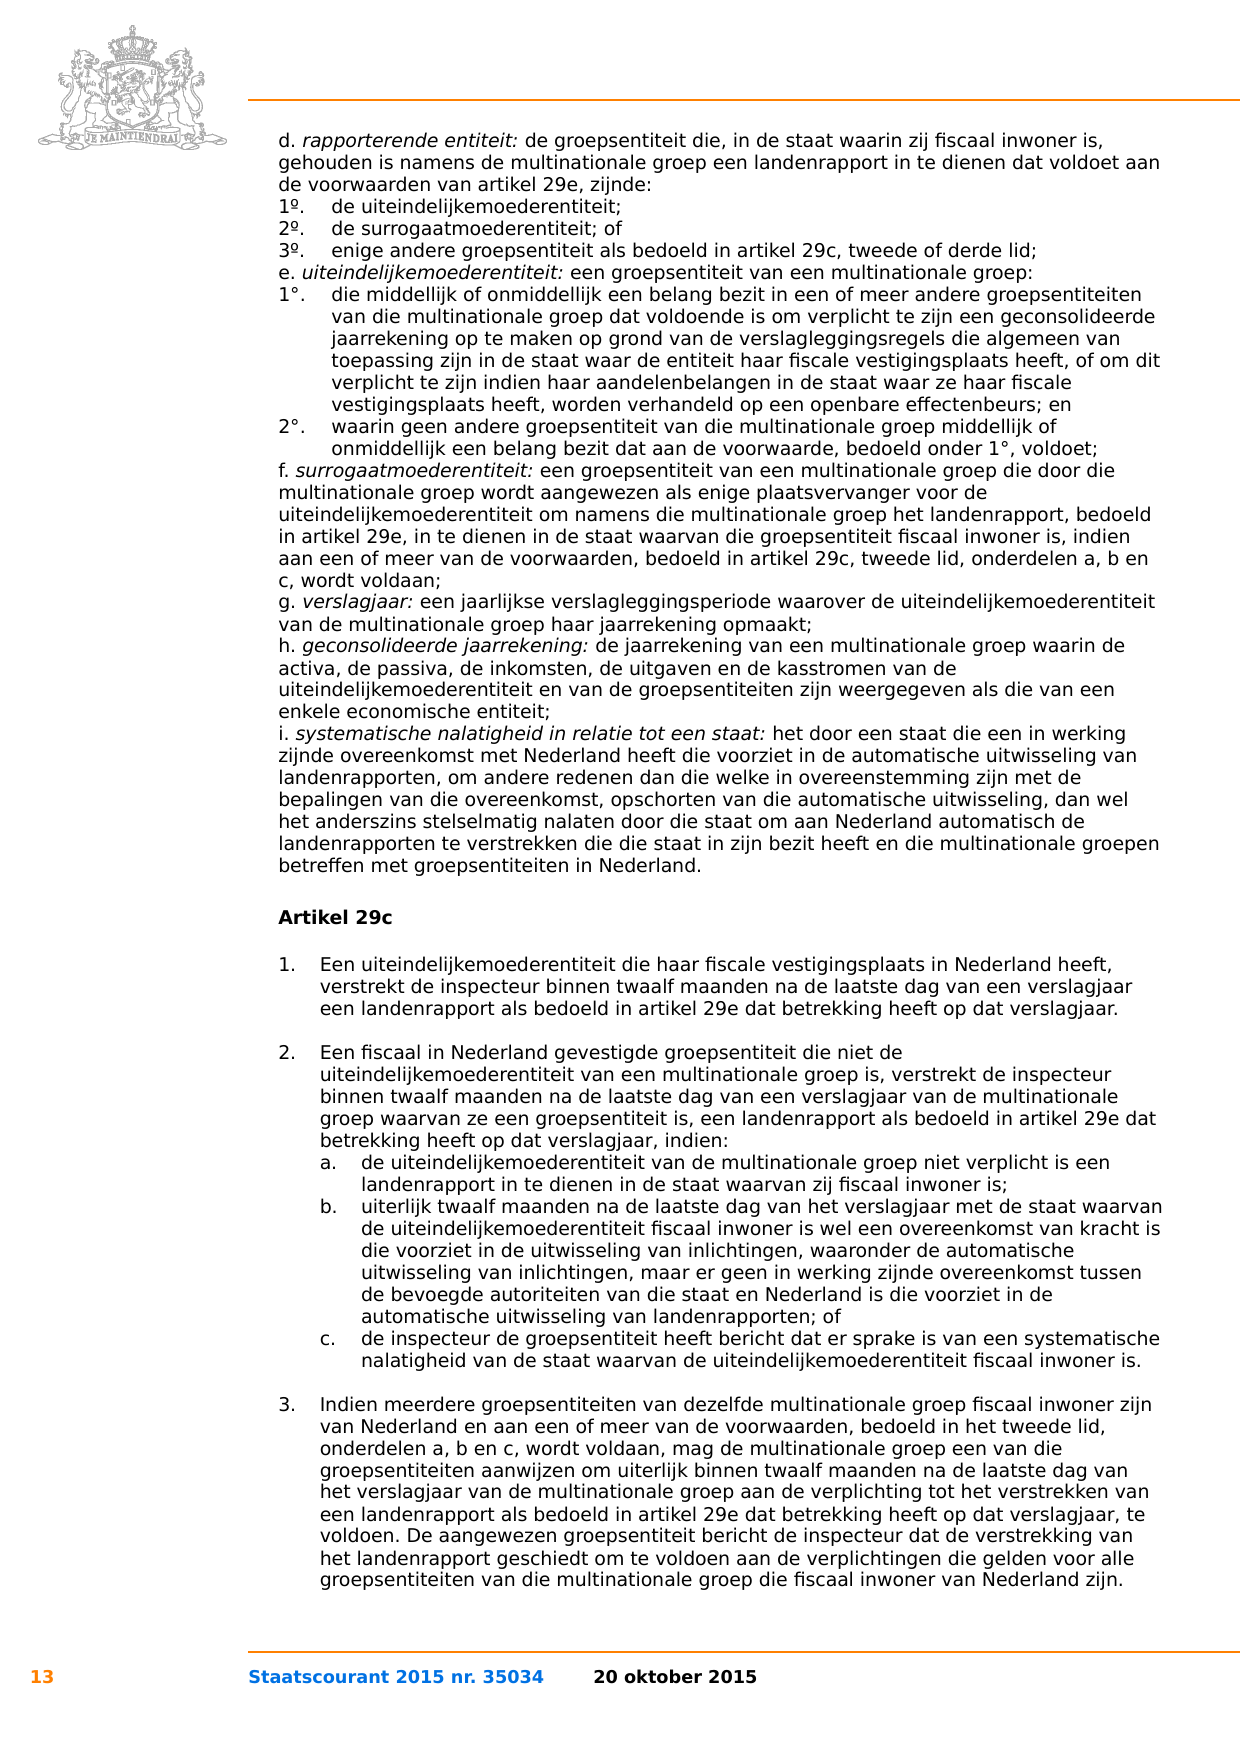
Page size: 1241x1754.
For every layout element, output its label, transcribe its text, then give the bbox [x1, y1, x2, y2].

text 1°. die middellijk of onmiddellijk een belang bezit in een of meer andere groepsentiteiten van die multinationale groep dat voldoende is om verplicht te zijn een geconsolideerde jaarrekening op te maken op grond van de verslagleggingsregels die algemeen van toepassing zijn in de staat waar de entiteit haar fiscale vestigingsplaats heeft, of om dit verplicht te zijn indien haar aandelenbelangen in de staat waar ze haar fiscale vestigingsplaats heeft, worden verhandeld op een openbare effectenbeurs; en [278, 284, 1163, 416]
text b. uiterlijk twaalf maanden na de laatste dag van het verslagjaar met de staat waarvan de uiteindelijkemoederentiteit fiscaal inwoner is wel een overeenkomst van kracht is die voorziet in de uitwisseling van inlichtingen, waaronder de automatische uitwisseling van inlichtingen, maar er geen in werking zijnde overeenkomst tussen de bevoegde autoriteiten van die staat en Nederland is die voorziet in de automatische uitwisseling van landenrapporten; of [319, 1196, 1163, 1328]
subtitle Artikel 29c [278, 907, 1163, 929]
text 2. Een fiscaal in Nederland gevestigde groepsentiteit die niet de uiteindelijkemoederentiteit van een multinationale groep is, verstrekt de inspecteur binnen twaalf maanden na de laatste dag van een verslagjaar van de multinationale groep waarvan ze een groepsentiteit is, een landenrapport als bedoeld in artikel 29e dat betrekking heeft op dat verslagjaar, indien: [278, 1042, 1163, 1152]
text 2º. de surrogaatmoederentiteit; of [278, 218, 1163, 240]
text f. surrogaatmoederentiteit: een groepsentiteit van een multinationale groep die door die multinationale groep wordt aangewezen als enige plaatsvervanger voor de uiteindelijkemoederentiteit om namens die multinationale groep het landenrapport, bedoeld in artikel 29e, in te dienen in de staat waarvan die groepsentiteit fiscaal inwoner is, indien aan een of meer van de voorwaarden, bedoeld in artikel 29c, tweede lid, onderdelen a, b en c, wordt voldaan; [278, 459, 1163, 591]
text d. rapporterende entiteit: de groepsentiteit die, in de staat waarin zij fiscaal inwoner is, gehouden is namens de multinationale groep een landenrapport in te dienen dat voldoet aan de voorwaarden van artikel 29e, zijnde: [278, 130, 1163, 196]
text a. de uiteindelijkemoederentiteit van de multinationale groep niet verplicht is een landenrapport in te dienen in de staat waarvan zij fiscaal inwoner is; [319, 1152, 1163, 1196]
text h. geconsolideerde jaarrekening: de jaarrekening van een multinationale groep waarin de activa, de passiva, de inkomsten, de uitgaven en de kasstromen van de uiteindelijkemoederentiteit en van de groepsentiteiten zijn weergegeven als die van een enkele economische entiteit; [278, 635, 1163, 723]
picture [38, 25, 227, 150]
text 3º. enige andere groepsentiteit als bedoeld in artikel 29c, tweede of derde lid; [278, 240, 1163, 262]
text 3. Indien meerdere groepsentiteiten van dezelfde multinationale groep fiscaal inwoner zijn van Nederland en aan een of meer van de voorwaarden, bedoeld in het tweede lid, onderdelen a, b en c, wordt voldaan, mag de multinationale groep een van die groepsentiteiten aanwijzen om uiterlijk binnen twaalf maanden na de laatste dag van het verslagjaar van de multinationale groep aan de verplichting tot het verstrekken van een landenrapport als bedoeld in artikel 29e dat betrekking heeft op dat verslagjaar, te voldoen. De aangewezen groepsentiteit bericht de inspecteur dat de verstrekking van het landenrapport geschiedt om te voldoen aan de verplichtingen die gelden voor alle groepsentiteiten van die multinationale groep die fiscaal inwoner van Nederland zijn. [278, 1393, 1163, 1591]
text 1º. de uiteindelijkemoederentiteit; [278, 196, 1163, 218]
text c. de inspecteur de groepsentiteit heeft bericht dat er sprake is van een systematische nalatigheid van de staat waarvan de uiteindelijkemoederentiteit fiscaal inwoner is. [319, 1328, 1163, 1372]
text i. systematische nalatigheid in relatie tot een staat: het door een staat die een in werking zijnde overeenkomst met Nederland heeft die voorziet in de automatische uitwisseling van landenrapporten, om andere redenen dan die welke in overeenstemming zijn met de bepalingen van die overeenkomst, opschorten van die automatische uitwisseling, dan wel het anderszins stelselmatig nalaten door die staat om aan Nederland automatisch de landenrapporten te verstrekken die die staat in zijn bezit heeft en die multinationale groepen betreffen met groepsentiteiten in Nederland. [278, 723, 1163, 877]
text e. uiteindelijkemoederentiteit: een groepsentiteit van een multinationale groep: [278, 262, 1163, 284]
text g. verslagjaar: een jaarlijkse verslagleggingsperiode waarover de uiteindelijkemoederentiteit van de multinationale groep haar jaarrekening opmaakt; [278, 591, 1163, 635]
text 2°. waarin geen andere groepsentiteit van die multinationale groep middellijk of onmiddellijk een belang bezit dat aan de voorwaarde, bedoeld onder 1°, voldoet; [278, 416, 1163, 459]
text 1. Een uiteindelijkemoederentiteit die haar fiscale vestigingsplaats in Nederland heeft, verstrekt de inspecteur binnen twaalf maanden na de laatste dag van een verslagjaar een landenrapport als bedoeld in artikel 29e dat betrekking heeft op dat verslagjaar. [278, 954, 1163, 1020]
